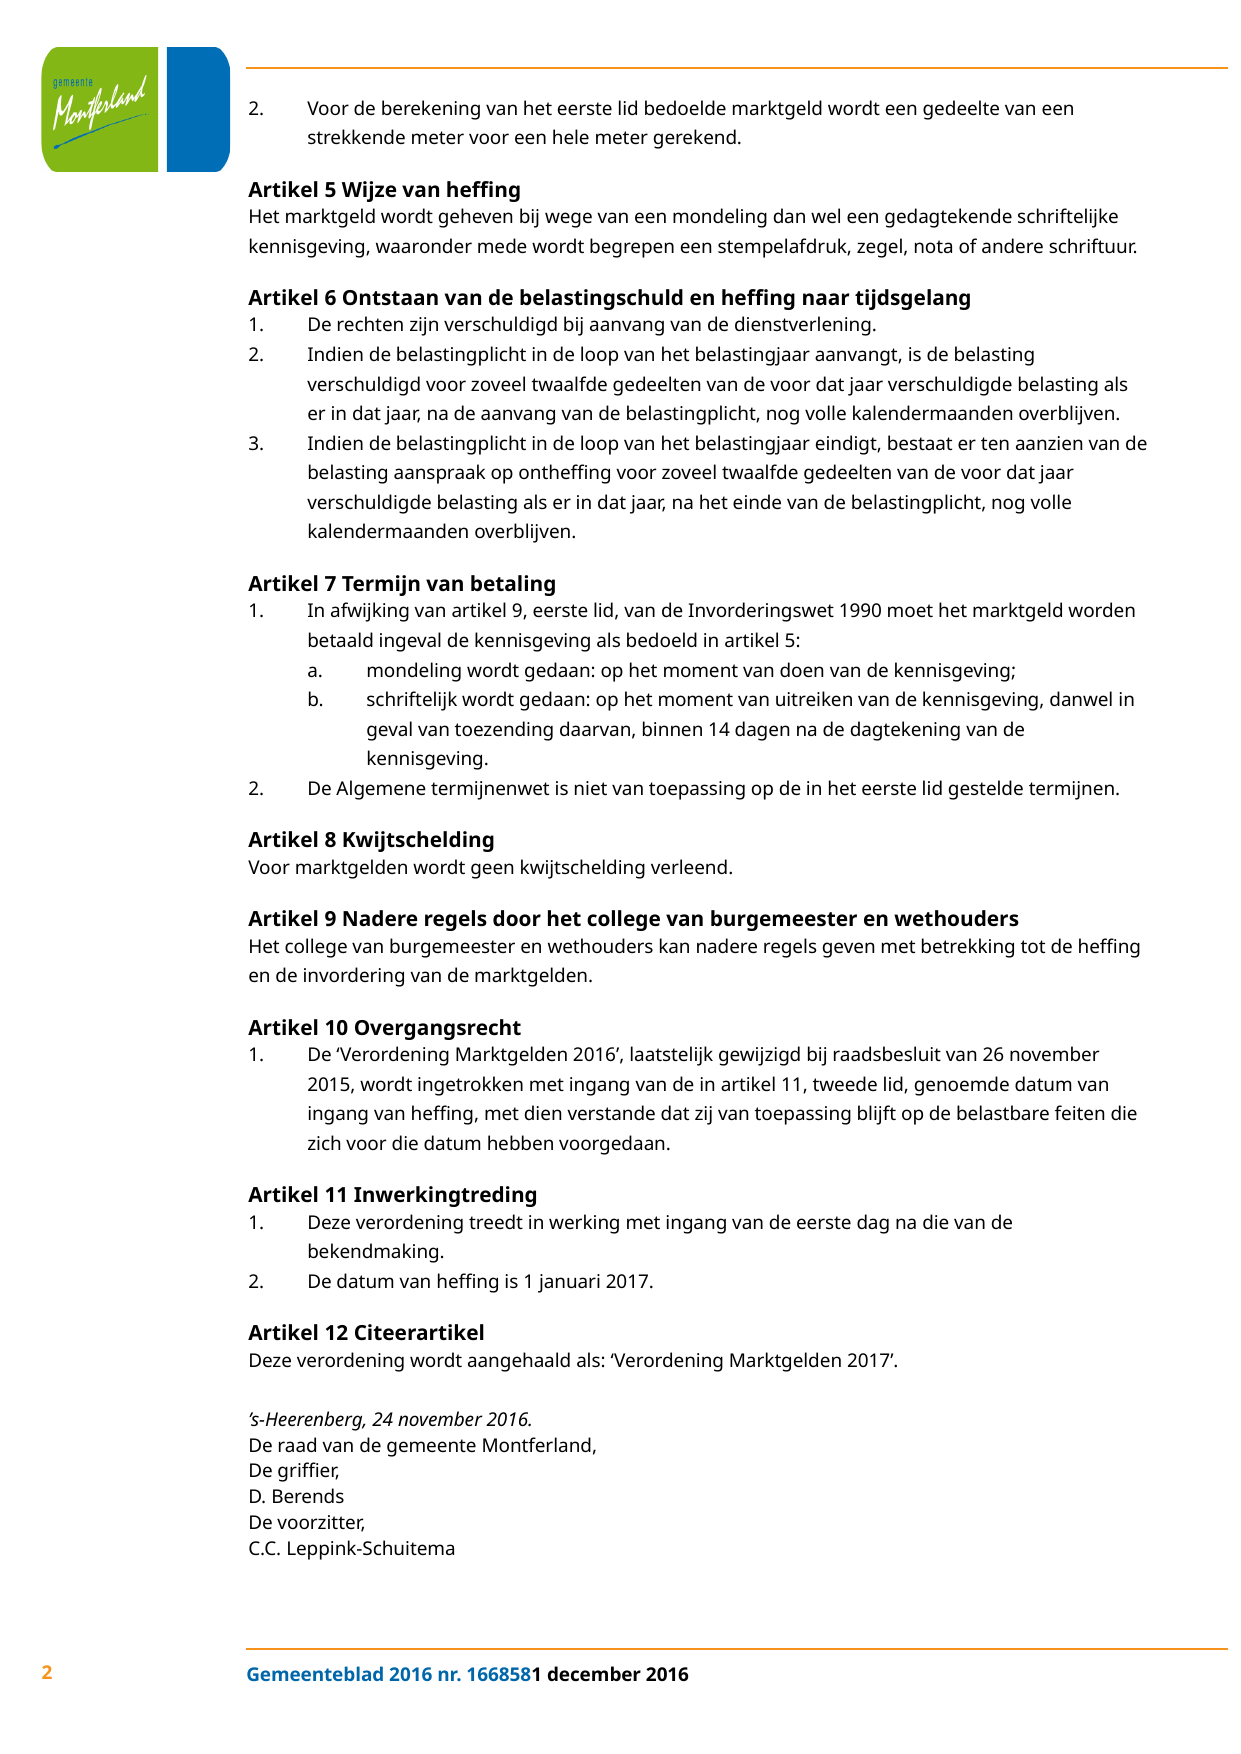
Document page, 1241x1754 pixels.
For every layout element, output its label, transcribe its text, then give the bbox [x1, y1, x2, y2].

list Deze verordening treedt in werking met ingang van de eerste dag na die van de bekendmaking. [248, 1209, 1152, 1264]
text Voor marktgelden wordt geen kwijtschelding verleend. [248, 854, 1152, 880]
list Indien de belastingplicht in de loop van het belastingjaar eindigt, bestaat er ten aanzien van de belasting aanspraak op ontheffing voor zoveel twaalfde gedeelten van de voor dat jaar verschuldigde belasting als er in dat jaar, na het einde van de belastingplicht, nog volle kalendermaanden overblijven. [248, 430, 1152, 544]
text ’s-Heerenberg, 24 november 2016. [248, 1406, 1152, 1432]
picture [41, 47, 231, 172]
text C.C. Leppink-Schuitema [248, 1535, 1152, 1560]
text D. Berends [248, 1483, 1152, 1509]
list Voor de berekening van het eerste lid bedoelde marktgeld wordt een gedeelte van een strekkende meter voor een hele meter gerekend. [248, 95, 1152, 150]
list De datum van heffing is 1 januari 2017. [248, 1268, 1152, 1294]
text Artikel 9 Nadere regels door het college van burgemeester en wethouders [248, 904, 1152, 933]
list De ‘Verordening Marktgelden 2016’, laatstelijk gewijzigd bij raadsbesluit van 26 november 2015, wordt ingetrokken met ingang van de in artikel 11, tweede lid, genoemde datum van ingang van heffing, met dien verstande dat zij van toepassing blijft op de belastbare feiten die zich voor die datum hebben voorgedaan. [248, 1041, 1152, 1156]
list schriftelijk wordt gedaan: op het moment van uitreiken van de kennisgeving, danwel in geval van toezending daarvan, binnen 14 dagen na de dagtekening van de kennisgeving. [307, 686, 1152, 771]
text Artikel 7 Termijn van betaling [248, 569, 1152, 598]
text Artikel 11 Inwerkingtreding [248, 1180, 1152, 1209]
list Indien de belastingplicht in de loop van het belastingjaar aanvangt, is de belasting verschuldigd voor zoveel twaalfde gedeelten van de voor dat jaar verschuldigde belasting als er in dat jaar, na de aanvang van de belastingplicht, nog volle kalendermaanden overblijven. [248, 341, 1152, 426]
text De raad van de gemeente Montferland, [248, 1432, 1152, 1457]
text Artikel 5 Wijze van heffing [248, 175, 1152, 203]
list In afwijking van artikel 9, eerste lid, van de Invorderingswet 1990 moet het marktgeld worden betaald ingeval de kennisgeving als bedoeld in artikel 5: [248, 598, 1152, 653]
text Deze verordening wordt aangehaald als: ‘Verordening Marktgelden 2017’. [248, 1347, 1152, 1373]
text Het college van burgemeester en wethouders kan nadere regels geven met betrekking tot de heffing en de invordering van de marktgelden. [248, 933, 1152, 988]
list mondeling wordt gedaan: op het moment van doen van de kennisgeving; [307, 657, 1152, 682]
text Artikel 10 Overgangsrecht [248, 1013, 1152, 1041]
text Artikel 8 Kwijtschelding [248, 826, 1152, 854]
text Het marktgeld wordt geheven bij wege van een mondeling dan wel een gedagtekende schriftelijke kennisgeving, waaronder mede wordt begrepen een stempelafdruk, zegel, nota of andere schriftuur. [248, 203, 1152, 258]
list De rechten zijn verschuldigd bij aanvang van de dienstverlening. [248, 312, 1152, 337]
list De Algemene termijnenwet is niet van toepassing op de in het eerste lid gestelde termijnen. [248, 775, 1152, 801]
text Artikel 12 Citeerartikel [248, 1318, 1152, 1347]
text De griffier, [248, 1457, 1152, 1483]
text De voorzitter, [248, 1509, 1152, 1535]
text Artikel 6 Ontstaan van de belastingschuld en heffing naar tijdsgelang [248, 283, 1152, 312]
